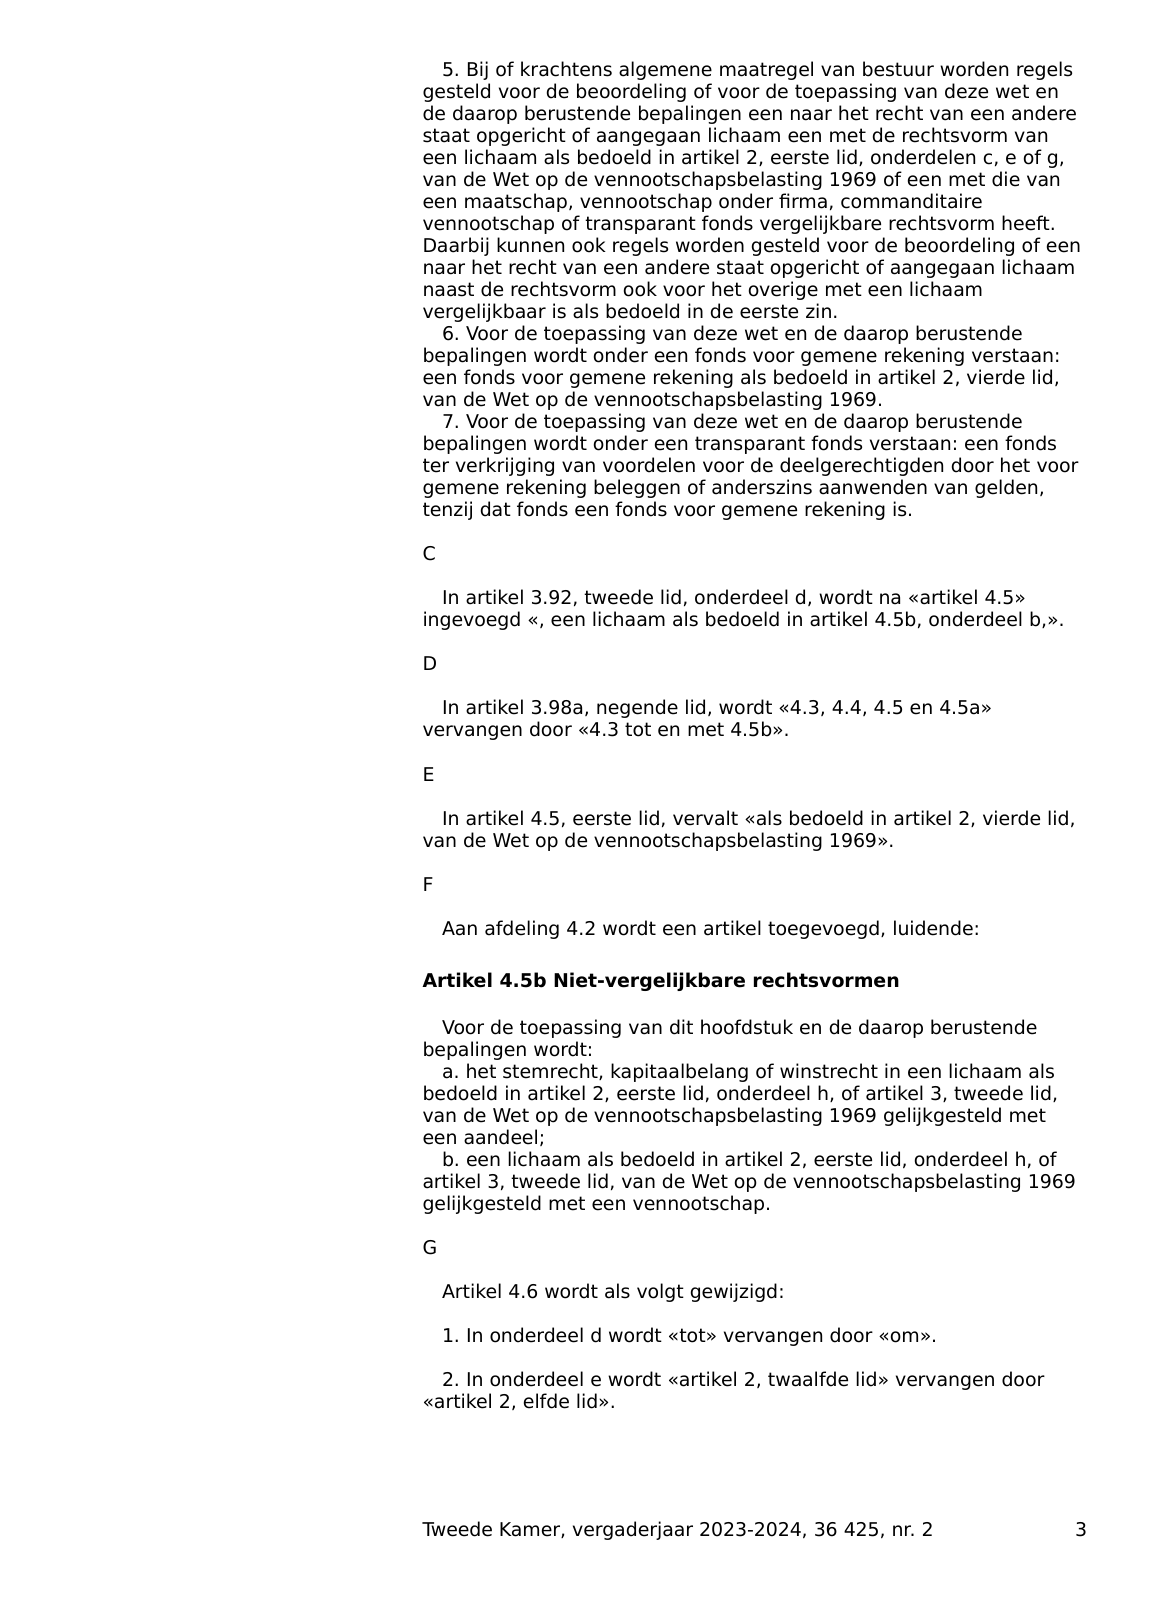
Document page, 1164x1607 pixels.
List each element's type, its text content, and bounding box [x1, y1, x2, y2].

subtitle Artikel 4.5b Niet-vergelijkbare rechtsvormen [422, 970, 1087, 992]
text G [422, 1237, 1087, 1259]
text a. het stemrecht, kapitaalbelang of winstrecht in een lichaam als bedoeld in artikel 2, eerste lid, onderdeel h, of artikel 3, tweede lid, van de Wet op de vennootschapsbelasting 1969 gelijkgesteld met een aandeel; [422, 1061, 1087, 1149]
text In artikel 4.5, eerste lid, vervalt «als bedoeld in artikel 2, vierde lid, van de Wet op de vennootschapsbelasting 1969». [422, 808, 1087, 852]
text 2. In onderdeel e wordt «artikel 2, twaalfde lid» vervangen door «artikel 2, elfde lid». [422, 1369, 1087, 1413]
text D [422, 653, 1087, 675]
text Artikel 4.6 wordt als volgt gewijzigd: [422, 1281, 1087, 1303]
text 6. Voor de toepassing van deze wet en de daarop berustende bepalingen wordt onder een fonds voor gemene rekening verstaan: een fonds voor gemene rekening als bedoeld in artikel 2, vierde lid, van de Wet op de vennootschapsbelasting 1969. [422, 323, 1087, 411]
text In artikel 3.92, tweede lid, onderdeel d, wordt na «artikel 4.5» ingevoegd «, een lichaam als bedoeld in artikel 4.5b, onderdeel b,». [422, 587, 1087, 631]
text F [422, 874, 1087, 896]
text In artikel 3.98a, negende lid, wordt «4.3, 4.4, 4.5 en 4.5a» vervangen door «4.3 tot en met 4.5b». [422, 697, 1087, 741]
text b. een lichaam als bedoeld in artikel 2, eerste lid, onderdeel h, of artikel 3, tweede lid, van de Wet op de vennootschapsbelasting 1969 gelijkgesteld met een vennootschap. [422, 1149, 1087, 1215]
text 1. In onderdeel d wordt «tot» vervangen door «om». [422, 1325, 1087, 1347]
text Voor de toepassing van dit hoofdstuk en de daarop berustende bepalingen wordt: [422, 1017, 1087, 1061]
text 5. Bij of krachtens algemene maatregel van bestuur worden regels gesteld voor de beoordeling of voor de toepassing van deze wet en de daarop berustende bepalingen een naar het recht van een andere staat opgericht of aangegaan lichaam een met de rechtsvorm van een lichaam als bedoeld in artikel 2, eerste lid, onderdelen c, e of g, van de Wet op de vennootschapsbelasting 1969 of een met die van een maatschap, vennootschap onder firma, commanditaire vennootschap of transparant fonds vergelijkbare rechtsvorm heeft. Daarbij kunnen ook regels worden gesteld voor de beoordeling of een naar het recht van een andere staat opgericht of aangegaan lichaam naast de rechtsvorm ook voor het overige met een lichaam vergelijkbaar is als bedoeld in de eerste zin. [422, 59, 1087, 323]
text C [422, 543, 1087, 565]
text 7. Voor de toepassing van deze wet en de daarop berustende bepalingen wordt onder een transparant fonds verstaan: een fonds ter verkrijging van voordelen voor de deelgerechtigden door het voor gemene rekening beleggen of anderszins aanwenden van gelden, tenzij dat fonds een fonds voor gemene rekening is. [422, 411, 1087, 521]
text Aan afdeling 4.2 wordt een artikel toegevoegd, luidende: [422, 918, 1087, 940]
text E [422, 763, 1087, 785]
